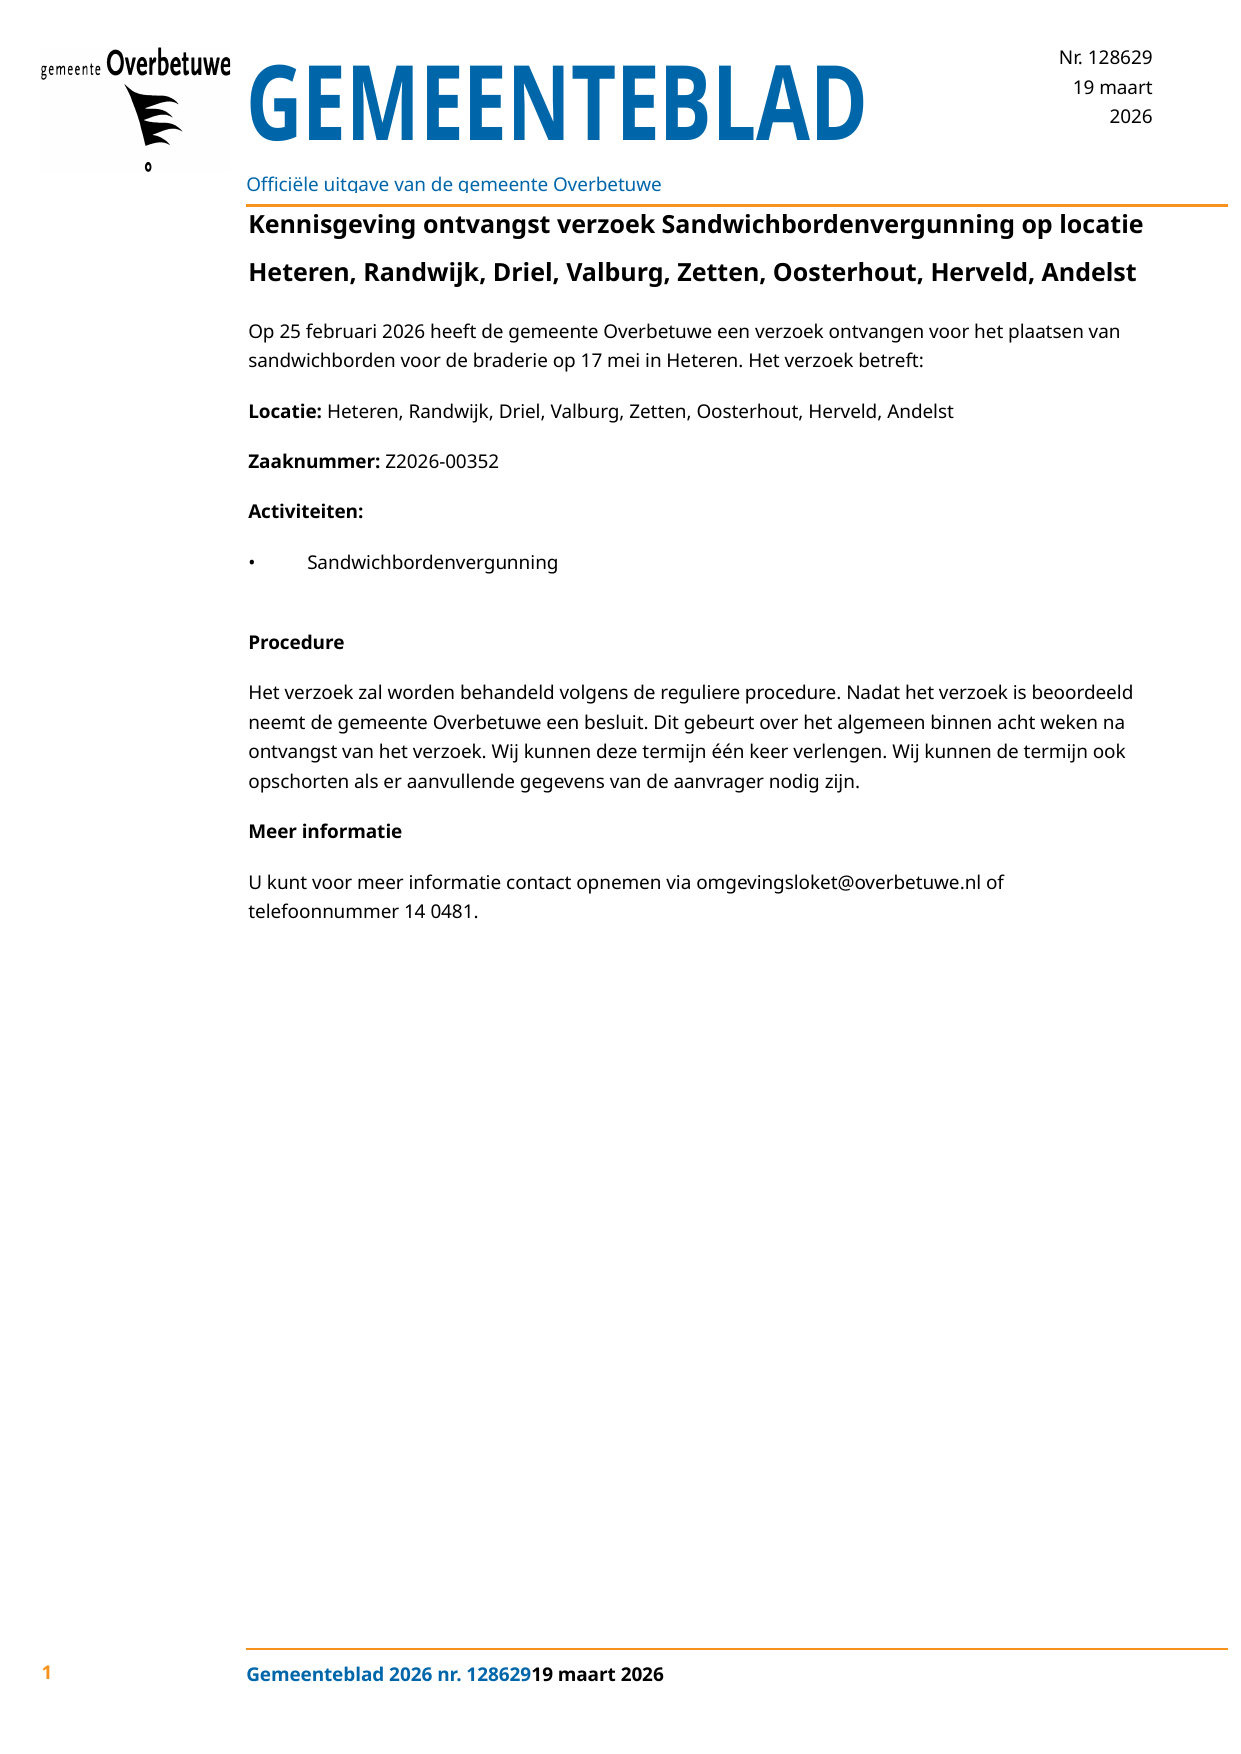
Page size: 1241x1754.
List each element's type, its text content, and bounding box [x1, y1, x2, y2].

picture [41, 47, 231, 172]
text Het verzoek zal worden behandeld volgens de reguliere procedure. Nadat het verzoek is beoordeeld neemt de gemeente Overbetuwe een besluit. Dit gebeurt over het algemeen binnen acht weken na ontvangst van het verzoek. Wij kunnen deze termijn één keer verlengen. Wij kunnen de termijn ook opschorten als er aanvullende gegevens van de aanvrager nodig zijn. [248, 679, 1152, 794]
text Op 25 februari 2026 heeft de gemeente Overbetuwe een verzoek ontvangen voor het plaatsen van sandwichborden voor de braderie op 17 mei in Heteren. Het verzoek betreft: [248, 318, 1152, 373]
text Kennisgeving ontvangst verzoek Sandwichbordenvergunning op locatie Heteren, Randwijk, Driel, Valburg, Zetten, Oosterhout, Herveld, Andelst [248, 207, 1152, 288]
text Locatie: Heteren, Randwijk, Driel, Valburg, Zetten, Oosterhout, Herveld, Andelst [248, 398, 1152, 424]
text U kunt voor meer informatie contact opnemen via omgevingsloket@overbetuwe.nl of telefoonnummer 14 0481. [248, 869, 1152, 924]
text Activiteiten: [248, 499, 1152, 524]
text Procedure [248, 629, 1152, 655]
text Meer informatie [248, 819, 1152, 844]
text Zaaknummer: Z2026-00352 [248, 448, 1152, 474]
list Sandwichbordenvergunning [248, 549, 1152, 575]
